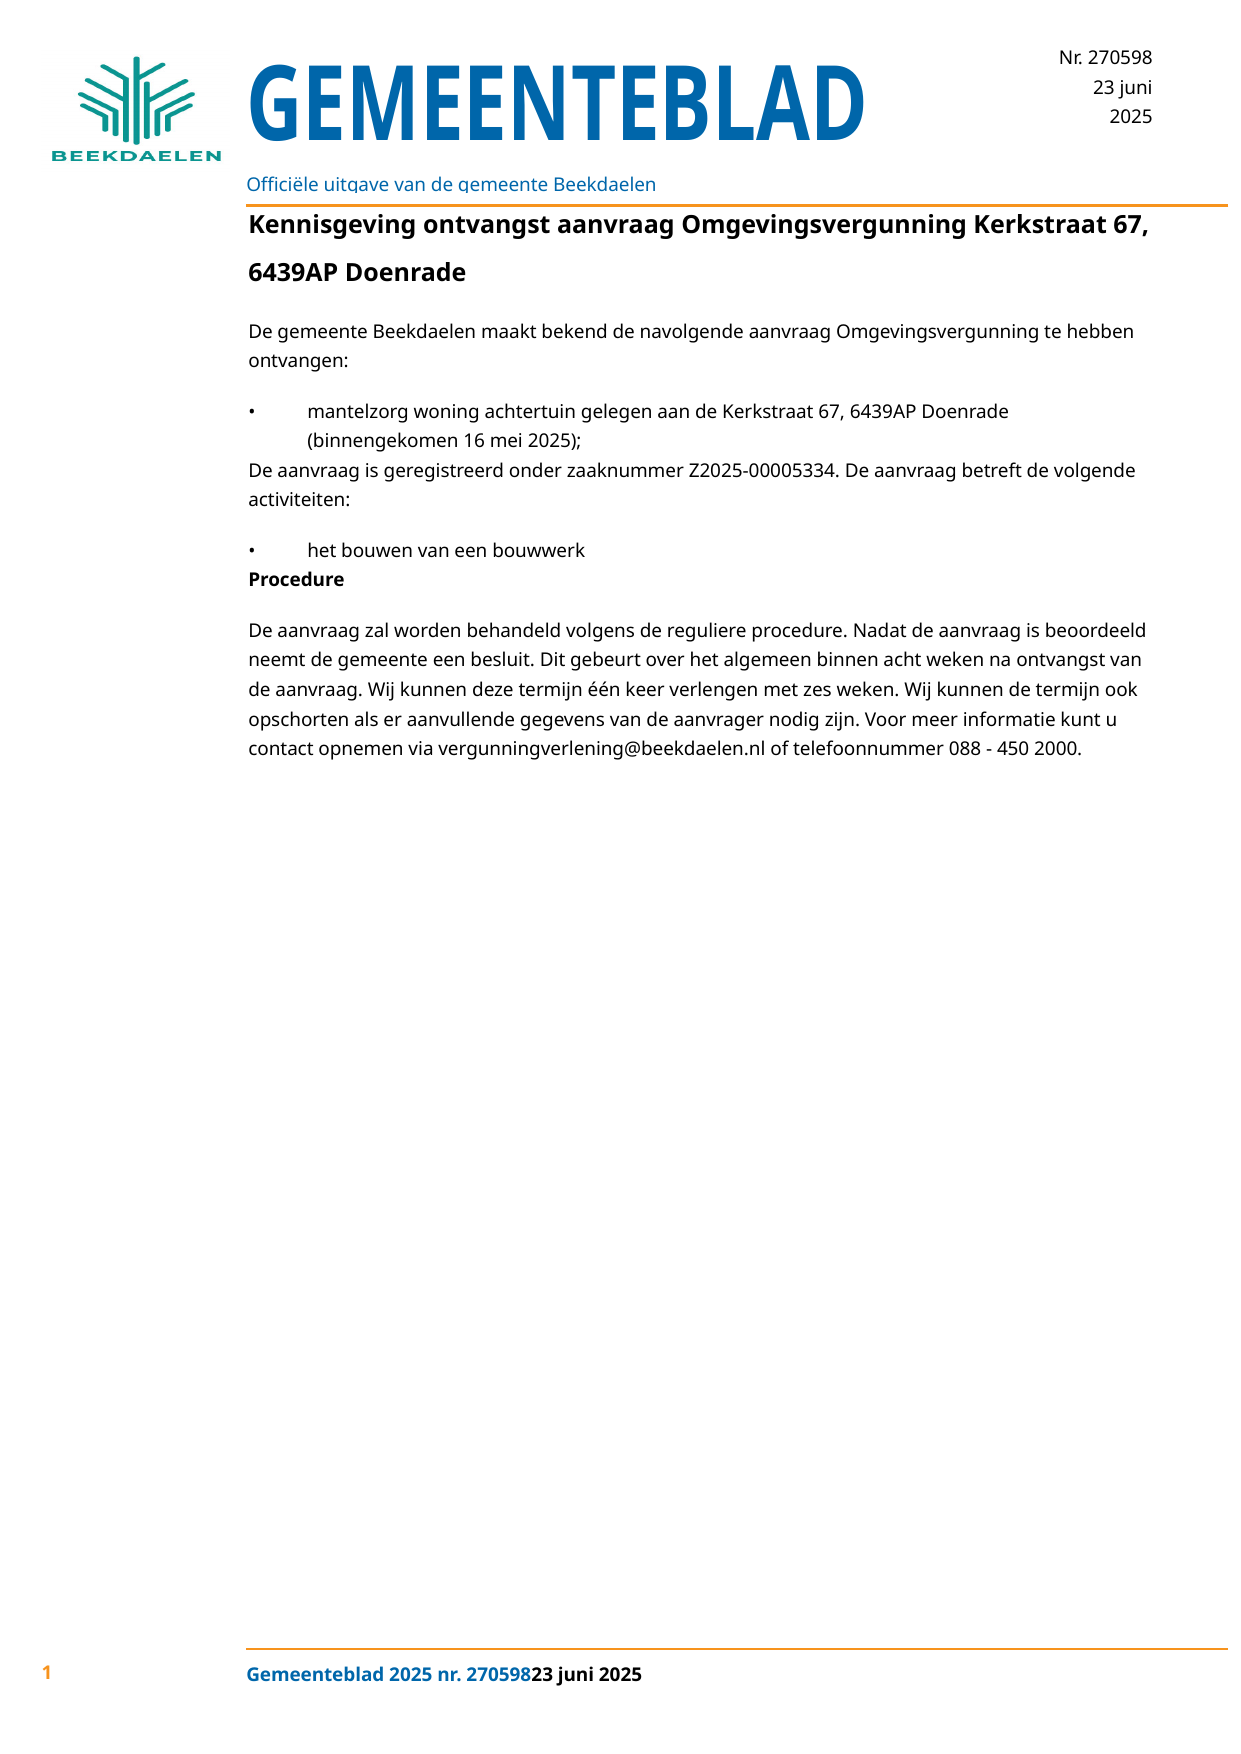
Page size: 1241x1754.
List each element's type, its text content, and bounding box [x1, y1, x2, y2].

list mantelzorg woning achtertuin gelegen aan de Kerkstraat 67, 6439AP Doenrade (binnengekomen 16 mei 2025); [248, 398, 1152, 453]
text De gemeente Beekdaelen maakt bekend de navolgende aanvraag Omgevingsvergunning te hebben ontvangen: [248, 318, 1152, 373]
text De aanvraag zal worden behandeld volgens de reguliere procedure. Nadat de aanvraag is beoordeeld neemt de gemeente een besluit. Dit gebeurt over het algemeen binnen acht weken na ontvangst van de aanvraag. Wij kunnen deze termijn één keer verlengen met zes weken. Wij kunnen de termijn ook opschorten als er aanvullende gegevens van de aanvrager nodig zijn. Voor meer informatie kunt u contact opnemen via vergunningverlening@beekdaelen.nl of telefoonnummer 088 - 450 2000. [248, 617, 1152, 761]
text Procedure [248, 567, 1152, 592]
text Kennisgeving ontvangst aanvraag Omgevingsvergunning Kerkstraat 67, 6439AP Doenrade [248, 207, 1152, 288]
list het bouwen van een bouwwerk [248, 537, 1152, 563]
picture [41, 47, 231, 172]
text De aanvraag is geregistreerd onder zaaknummer Z2025-00005334. De aanvraag betreft de volgende activiteiten: [248, 457, 1152, 512]
